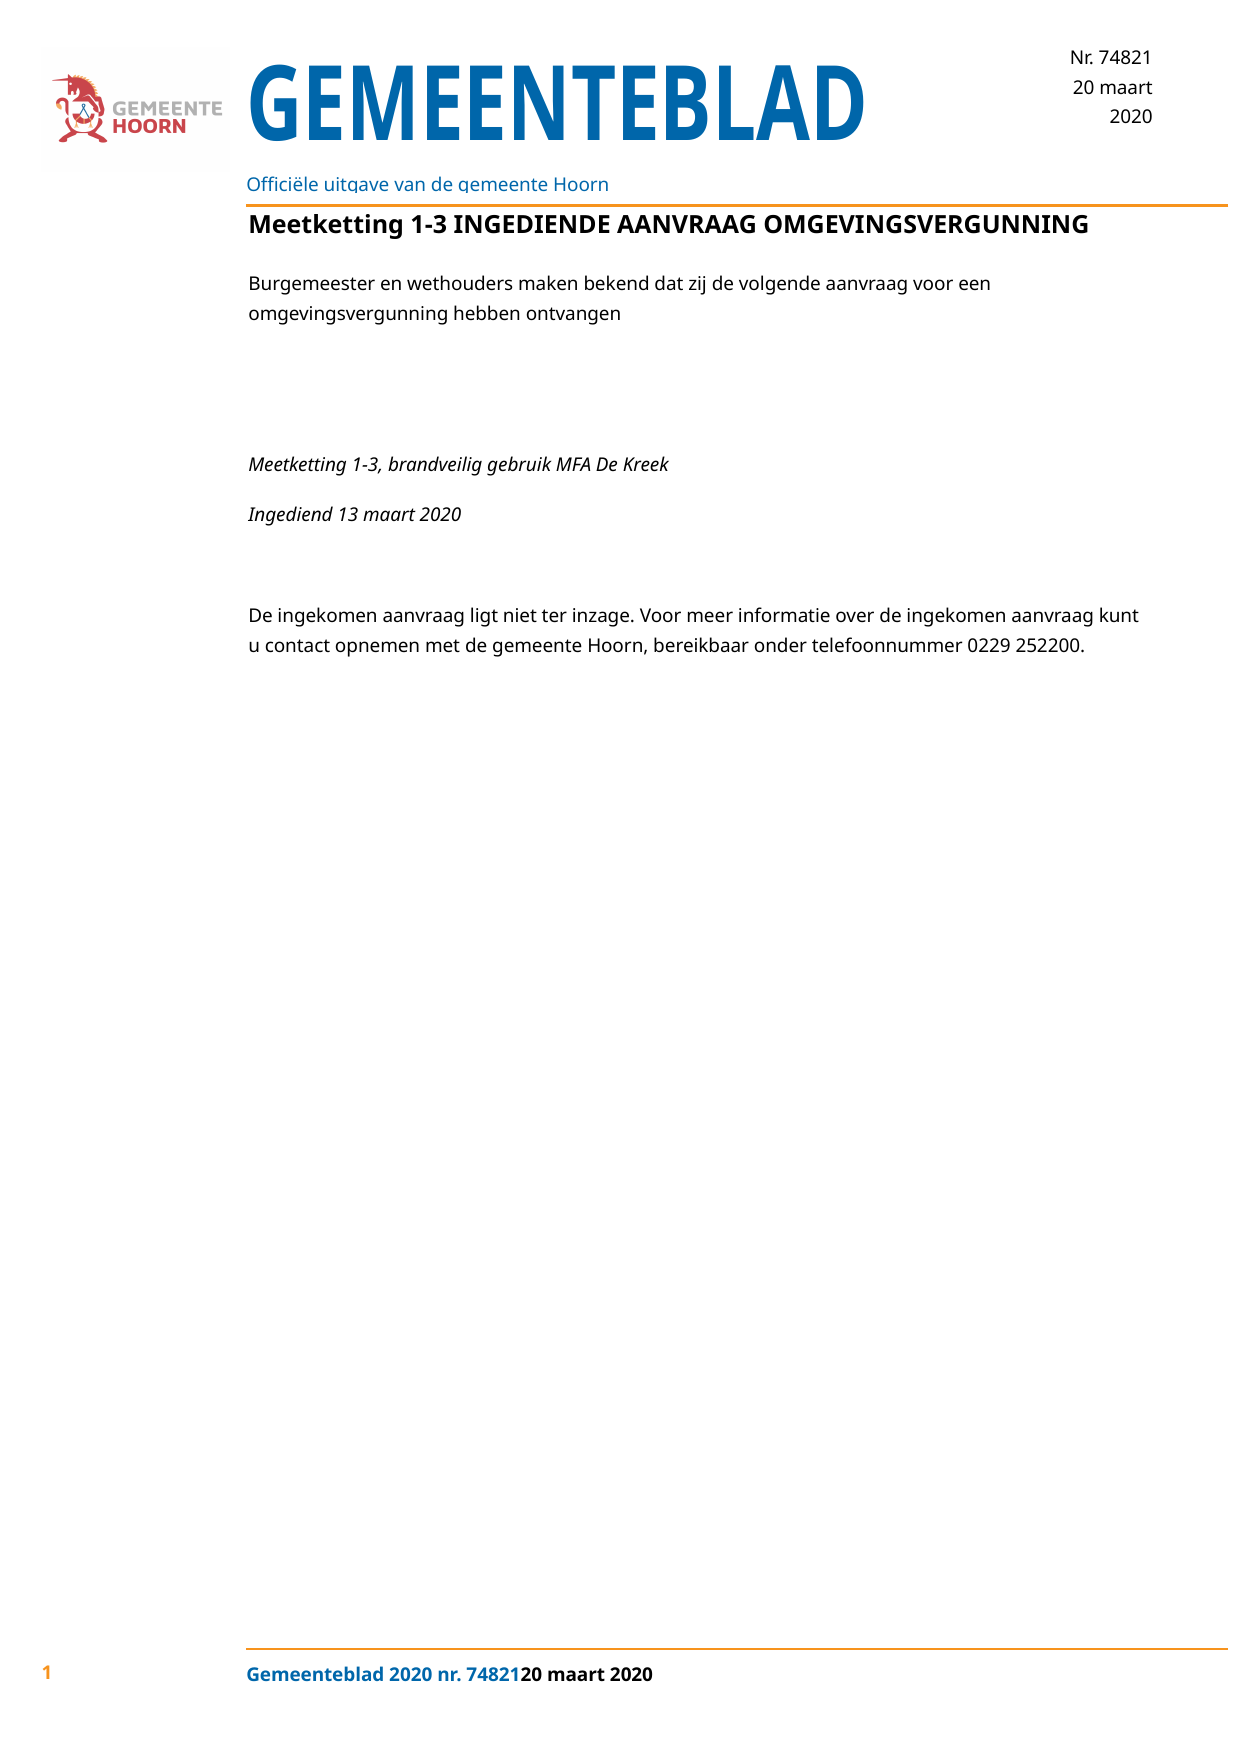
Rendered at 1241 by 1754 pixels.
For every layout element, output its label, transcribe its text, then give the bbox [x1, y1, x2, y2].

text Burgemeester en wethouders maken bekend dat zij de volgende aanvraag voor een omgevingsvergunning hebben ontvangen [248, 270, 1152, 326]
text Ingediend 13 maart 2020 [248, 502, 1152, 527]
text Meetketting 1-3 INGEDIENDE AANVRAAG OMGEVINGSVERGUNNING [248, 207, 1152, 241]
text De ingekomen aanvraag ligt niet ter inzage. Voor meer informatie over de ingekomen aanvraag kunt u contact opnemen met de gemeente Hoorn, bereikbaar onder telefoonnummer 0229 252200. [248, 602, 1152, 658]
text Meetketting 1-3, brandveilig gebruik MFA De Kreek [248, 451, 1152, 477]
picture [41, 47, 231, 172]
